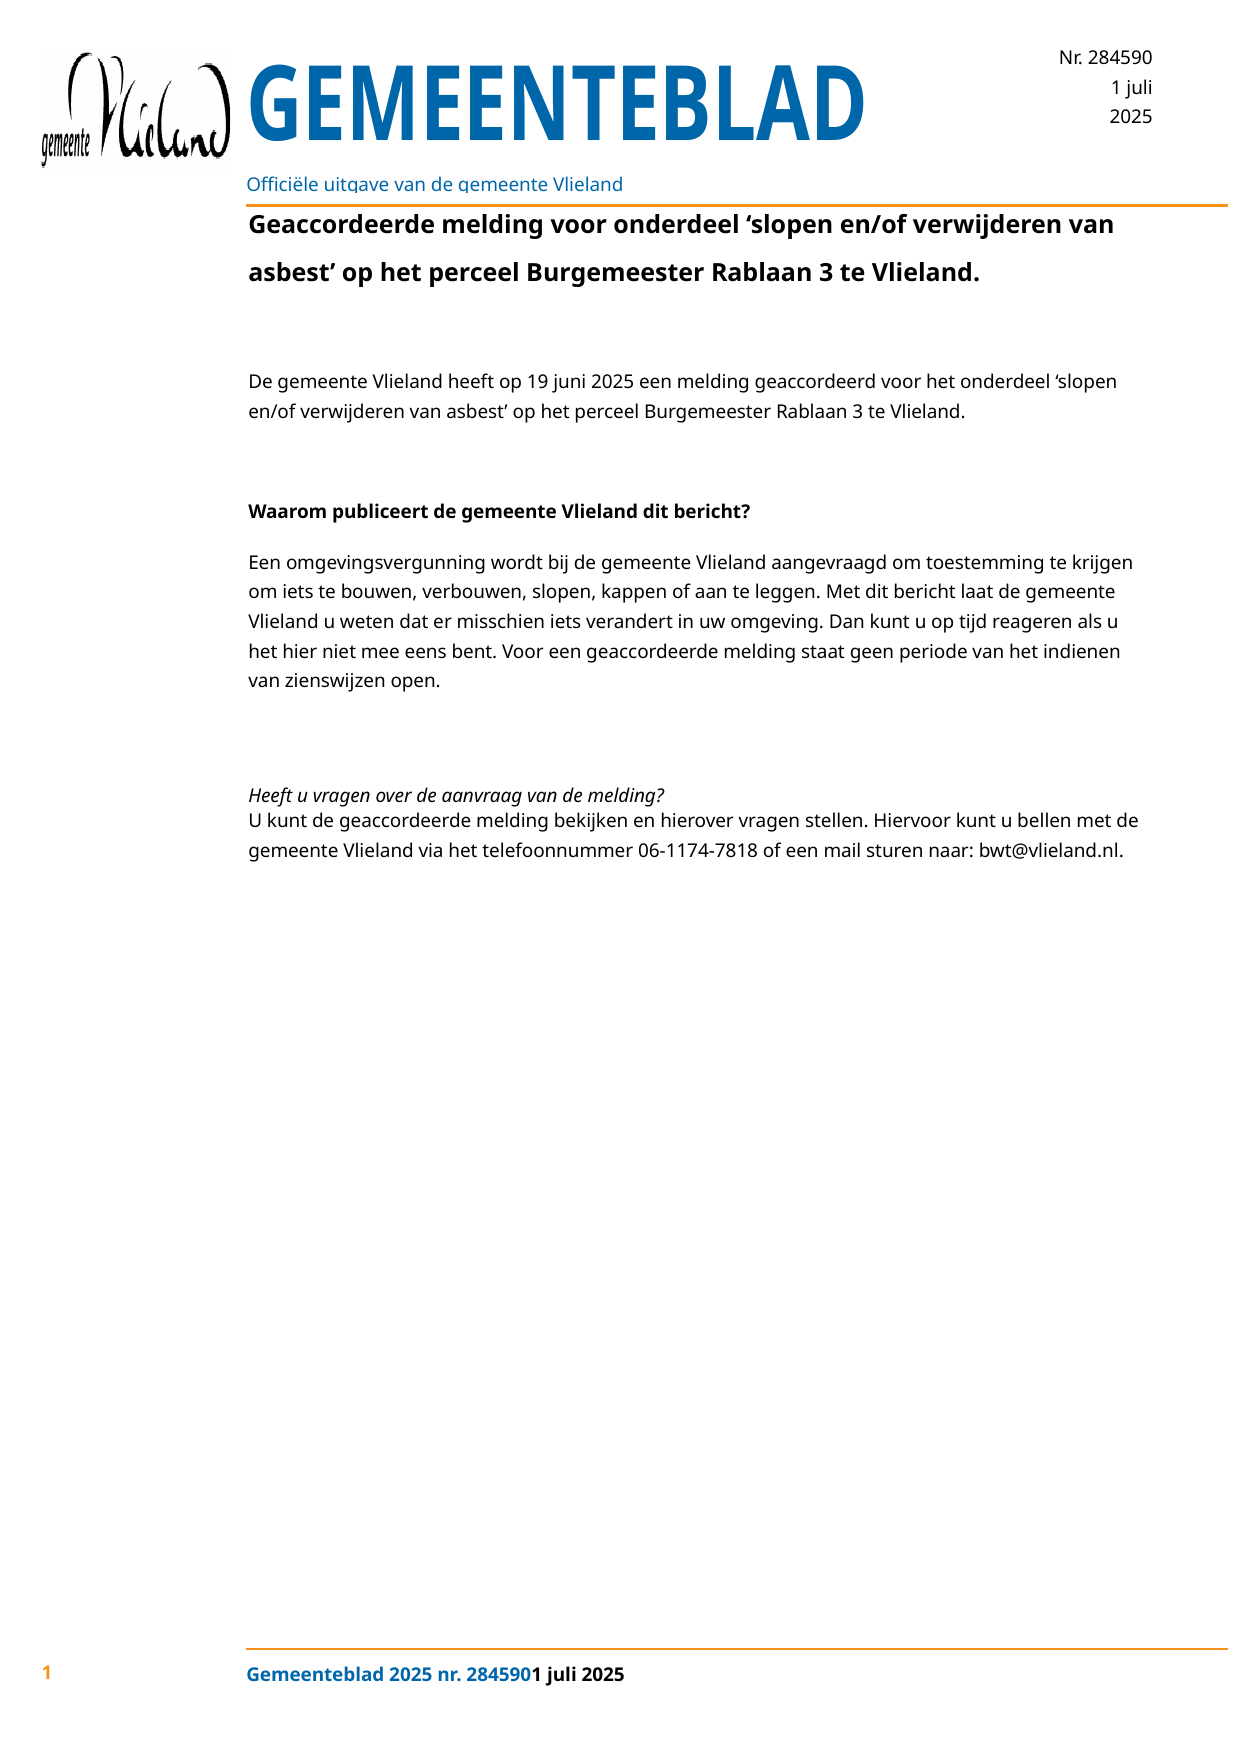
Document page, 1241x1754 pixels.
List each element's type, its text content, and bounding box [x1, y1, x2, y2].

text U kunt de geaccordeerde melding bekijken en hierover vragen stellen. Hiervoor kunt u bellen met de gemeente Vlieland via het telefoonnummer 06-1174-7818 of een mail sturen naar: bwt@vlieland.nl. [248, 808, 1152, 863]
picture [41, 47, 231, 172]
text Heeft u vragen over de aanvraag van de melding? [248, 782, 1152, 808]
text Een omgevingsvergunning wordt bij de gemeente Vlieland aangevraagd om toestemming te krijgen om iets te bouwen, verbouwen, slopen, kappen of aan te leggen. Met dit bericht laat de gemeente Vlieland u weten dat er misschien iets verandert in uw omgeving. Dan kunt u op tijd reageren als u het hier niet mee eens bent. Voor een geaccordeerde melding staat geen periode van het indienen van zienswijzen open. [248, 549, 1152, 693]
text Waarom publiceert de gemeente Vlieland dit bericht? [248, 499, 1152, 524]
text Geaccordeerde melding voor onderdeel ‘slopen en/of verwijderen van asbest’ op het perceel Burgemeester Rablaan 3 te Vlieland. [248, 207, 1152, 288]
text De gemeente Vlieland heeft op 19 juni 2025 een melding geaccordeerd voor het onderdeel ‘slopen en/of verwijderen van asbest’ op het perceel Burgemeester Rablaan 3 te Vlieland. [248, 368, 1152, 424]
